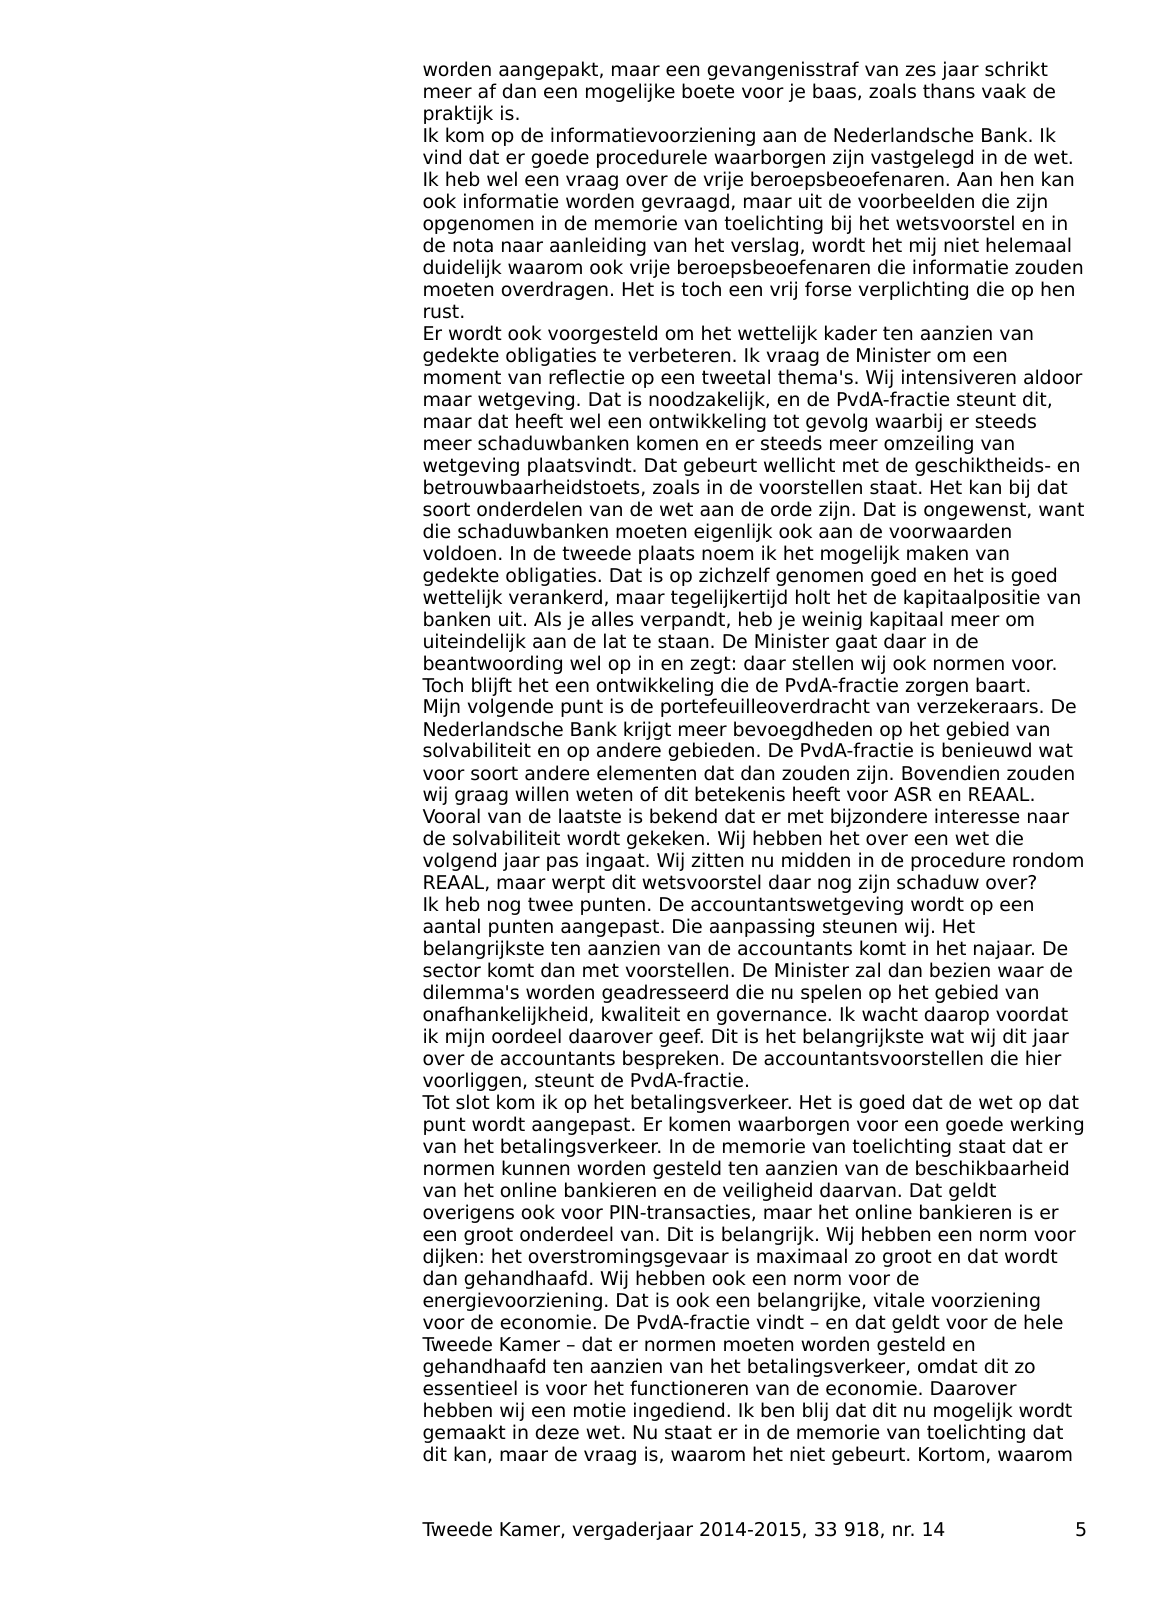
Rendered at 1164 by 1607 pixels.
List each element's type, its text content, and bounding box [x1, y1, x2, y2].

text worden aangepakt, maar een gevangenisstraf van zes jaar schrikt meer af dan een mogelijke boete voor je baas, zoals thans vaak de praktijk is. [422, 59, 1087, 125]
text Ik kom op de informatievoorziening aan de Nederlandsche Bank. Ik vind dat er goede procedurele waarborgen zijn vastgelegd in de wet. Ik heb wel een vraag over de vrije beroepsbeoefenaren. Aan hen kan ook informatie worden gevraagd, maar uit de voorbeelden die zijn opgenomen in de memorie van toelichting bij het wetsvoorstel en in de nota naar aanleiding van het verslag, wordt het mij niet helemaal duidelijk waarom ook vrije beroepsbeoefenaren die informatie zouden moeten overdragen. Het is toch een vrij forse verplichting die op hen rust. [422, 125, 1087, 323]
text Er wordt ook voorgesteld om het wettelijk kader ten aanzien van gedekte obligaties te verbeteren. Ik vraag de Minister om een moment van reflectie op een tweetal thema's. Wij intensiveren aldoor maar wetgeving. Dat is noodzakelijk, en de PvdA-fractie steunt dit, maar dat heeft wel een ontwikkeling tot gevolg waarbij er steeds meer schaduwbanken komen en er steeds meer omzeiling van wetgeving plaatsvindt. Dat gebeurt wellicht met de geschiktheids- en betrouwbaarheidstoets, zoals in de voorstellen staat. Het kan bij dat soort onderdelen van de wet aan de orde zijn. Dat is ongewenst, want die schaduwbanken moeten eigenlijk ook aan de voorwaarden voldoen. In de tweede plaats noem ik het mogelijk maken van gedekte obligaties. Dat is op zichzelf genomen goed en het is goed wettelijk verankerd, maar tegelijkertijd holt het de kapitaalpositie van banken uit. Als je alles verpandt, heb je weinig kapitaal meer om uiteindelijk aan de lat te staan. De Minister gaat daar in de beantwoording wel op in en zegt: daar stellen wij ook normen voor. Toch blijft het een ontwikkeling die de PvdA-fractie zorgen baart. [422, 323, 1087, 696]
text Ik heb nog twee punten. De accountantswetgeving wordt op een aantal punten aangepast. Die aanpassing steunen wij. Het belangrijkste ten aanzien van de accountants komt in het najaar. De sector komt dan met voorstellen. De Minister zal dan bezien waar de dilemma's worden geadresseerd die nu spelen op het gebied van onafhankelijkheid, kwaliteit en governance. Ik wacht daarop voordat ik mijn oordeel daarover geef. Dit is het belangrijkste wat wij dit jaar over de accountants bespreken. De accountantsvoorstellen die hier voorliggen, steunt de PvdA-fractie. [422, 894, 1087, 1092]
text Tot slot kom ik op het betalingsverkeer. Het is goed dat de wet op dat punt wordt aangepast. Er komen waarborgen voor een goede werking van het betalingsverkeer. In de memorie van toelichting staat dat er normen kunnen worden gesteld ten aanzien van de beschikbaarheid van het online bankieren en de veiligheid daarvan. Dat geldt overigens ook voor PIN-transacties, maar het online bankieren is er een groot onderdeel van. Dit is belangrijk. Wij hebben een norm voor dijken: het overstromingsgevaar is maximaal zo groot en dat wordt dan gehandhaafd. Wij hebben ook een norm voor de energievoorziening. Dat is ook een belangrijke, vitale voorziening voor de economie. De PvdA-fractie vindt – en dat geldt voor de hele Tweede Kamer – dat er normen moeten worden gesteld en gehandhaafd ten aanzien van het betalingsverkeer, omdat dit zo essentieel is voor het functioneren van de economie. Daarover hebben wij een motie ingediend. Ik ben blij dat dit nu mogelijk wordt gemaakt in deze wet. Nu staat er in de memorie van toelichting dat dit kan, maar de vraag is, waarom het niet gebeurt. Kortom, waarom [422, 1092, 1087, 1466]
text Mijn volgende punt is de portefeuilleoverdracht van verzekeraars. De Nederlandsche Bank krijgt meer bevoegdheden op het gebied van solvabiliteit en op andere gebieden. De PvdA-fractie is benieuwd wat voor soort andere elementen dat dan zouden zijn. Bovendien zouden wij graag willen weten of dit betekenis heeft voor ASR en REAAL. Vooral van de laatste is bekend dat er met bijzondere interesse naar de solvabiliteit wordt gekeken. Wij hebben het over een wet die volgend jaar pas ingaat. Wij zitten nu midden in de procedure rondom REAAL, maar werpt dit wetsvoorstel daar nog zijn schaduw over? [422, 696, 1087, 894]
